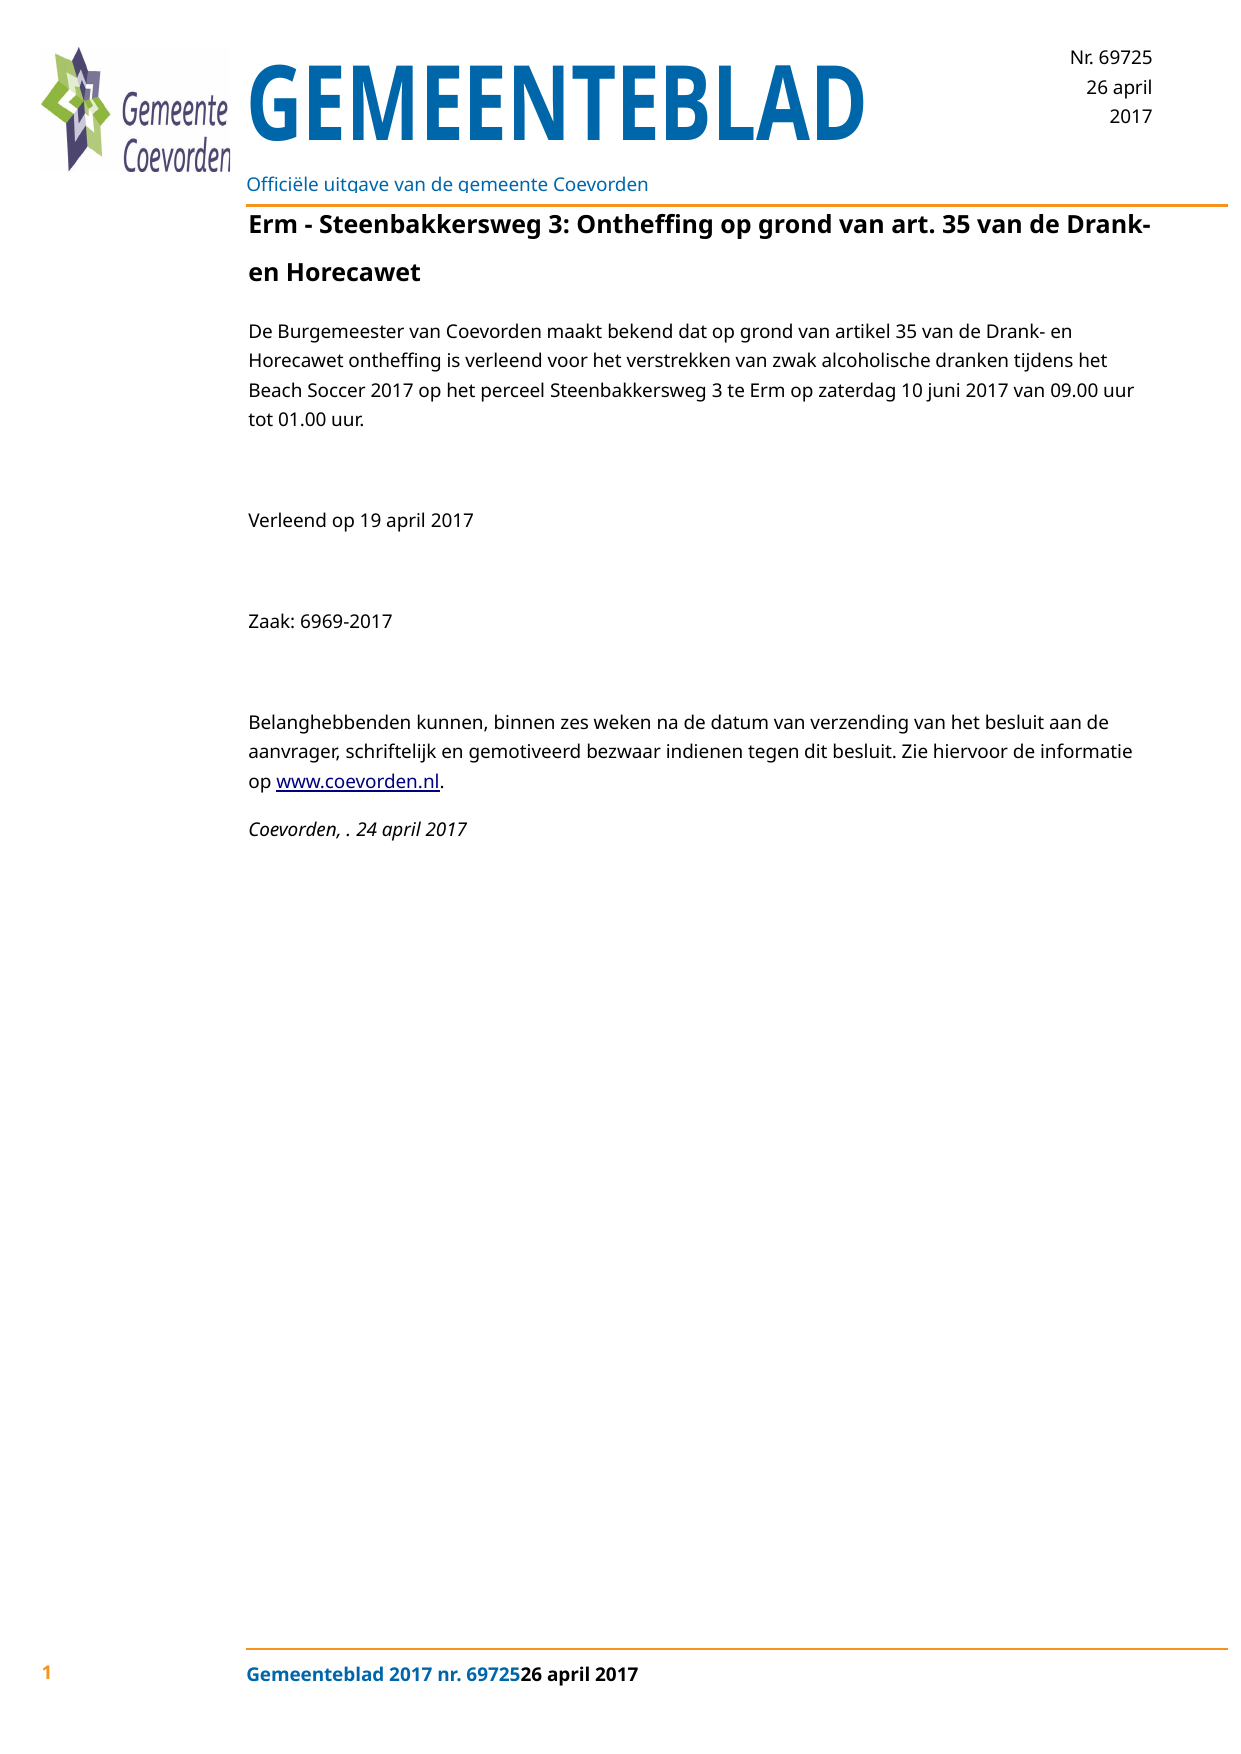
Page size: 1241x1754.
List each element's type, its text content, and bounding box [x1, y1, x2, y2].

text De Burgemeester van Coevorden maakt bekend dat op grond van artikel 35 van de Drank- en Horecawet ontheffing is verleend voor het verstrekken van zwak alcoholische dranken tijdens het Beach Soccer 2017 op het perceel Steenbakkersweg 3 te Erm op zaterdag 10 juni 2017 van 09.00 uur tot 01.00 uur. [248, 318, 1152, 432]
text Coevorden, . 24 april 2017 [248, 816, 1152, 842]
text Zaak: 6969-2017 [248, 608, 1152, 634]
text Verleend op 19 april 2017 [248, 507, 1152, 533]
picture [41, 47, 231, 172]
text Erm - Steenbakkersweg 3: Ontheffing op grond van art. 35 van de Drank- en Horecawet [248, 207, 1152, 288]
text Belanghebbenden kunnen, binnen zes weken na de datum van verzending van het besluit aan de aanvrager, schriftelijk en gemotiveerd bezwaar indienen tegen dit besluit. Zie hiervoor de informatie op www.coevorden.nl. [248, 709, 1152, 794]
